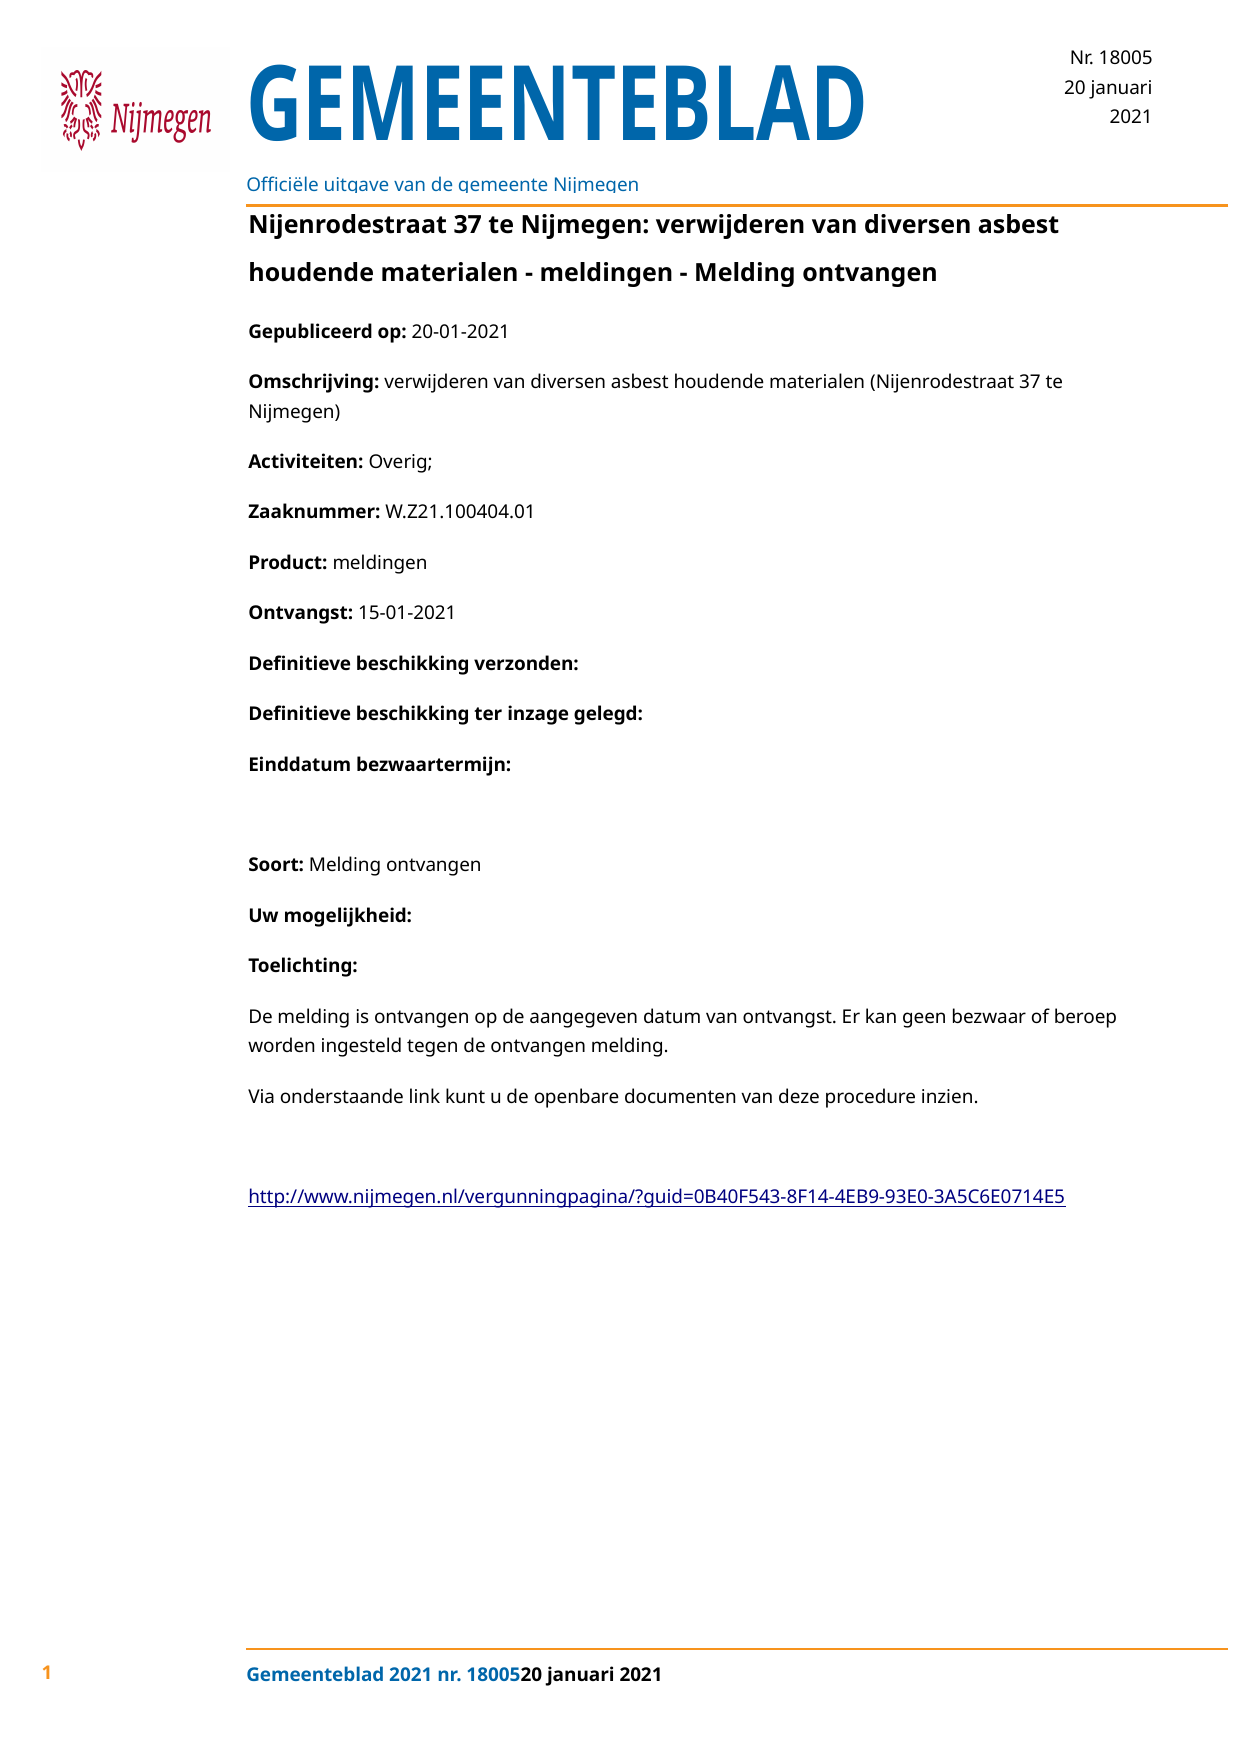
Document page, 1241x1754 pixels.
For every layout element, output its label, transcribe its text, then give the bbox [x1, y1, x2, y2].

text Omschrijving: verwijderen van diversen asbest houdende materialen (Nijenrodestraat 37 te Nijmegen) [248, 368, 1152, 424]
text Gepubliceerd op: 20-01-2021 [248, 318, 1152, 344]
text Nijenrodestraat 37 te Nijmegen: verwijderen van diversen asbest houdende materialen - meldingen - Melding ontvangen [248, 207, 1152, 288]
text Product: meldingen [248, 549, 1152, 575]
text Toelichting: [248, 952, 1152, 978]
text De melding is ontvangen op de aangegeven datum van ontvangst. Er kan geen bezwaar of beroep worden ingesteld tegen de ontvangen melding. [248, 1003, 1152, 1058]
text Zaaknummer: W.Z21.100404.01 [248, 499, 1152, 524]
text Definitieve beschikking verzonden: [248, 650, 1152, 676]
text Definitieve beschikking ter inzage gelegd: [248, 700, 1152, 726]
text Ontvangst: 15-01-2021 [248, 599, 1152, 625]
text http://www.nijmegen.nl/vergunningpagina/?guid=0B40F543-8F14-4EB9-93E0-3A5C6E0714E5 [248, 1184, 1152, 1209]
text Uw mogelijkheid: [248, 902, 1152, 928]
text Activiteiten: Overig; [248, 448, 1152, 474]
text Einddatum bezwaartermijn: [248, 751, 1152, 777]
text Soort: Melding ontvangen [248, 852, 1152, 877]
picture [41, 47, 231, 172]
text Via onderstaande link kunt u de openbare documenten van deze procedure inzien. [248, 1083, 1152, 1109]
